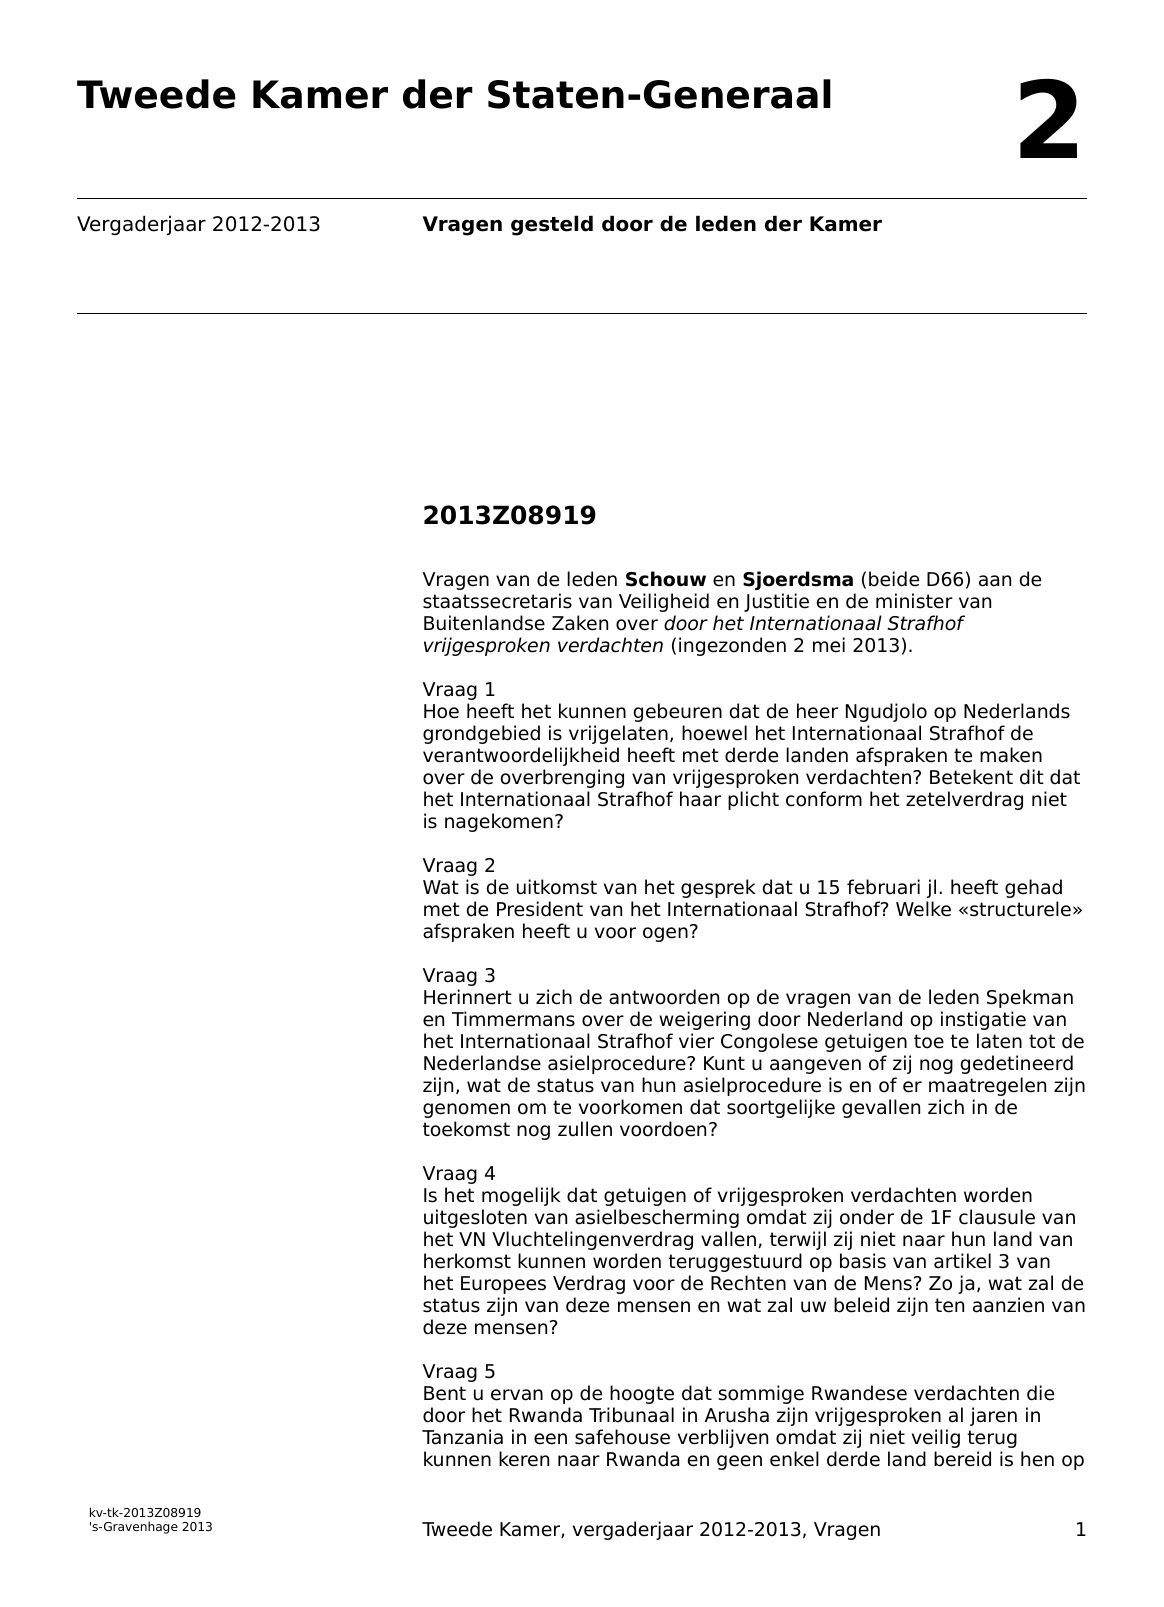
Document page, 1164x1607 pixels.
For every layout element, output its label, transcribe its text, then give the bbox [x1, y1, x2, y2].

text 's-Gravenhage 2013 [88, 1520, 323, 1534]
table_cell Vragen gesteld door de leden der Kamer [422, 199, 1087, 313]
table_cell Vergaderjaar 2012-2013 [77, 199, 422, 313]
text Vraag 4 [422, 1163, 1087, 1185]
text Bent u ervan op de hoogte dat sommige Rwandese verdachten die door het Rwanda Tribunaal in Arusha zijn vrijgesproken al jaren in Tanzania in een safehouse verblijven omdat zij niet veilig terug kunnen keren naar Rwanda en geen enkel derde land bereid is hen op [422, 1383, 1087, 1471]
text Vraag 2 [422, 855, 1087, 877]
text Herinnert u zich de antwoorden op de vragen van de leden Spekman en Timmermans over de weigering door Nederland op instigatie van het Internationaal Strafhof vier Congolese getuigen toe te laten tot de Nederlandse asielprocedure? Kunt u aangeven of zij nog gedetineerd zijn, wat de status van hun asielprocedure is en of er maatregelen zijn genomen om te voorkomen dat soortgelijke gevallen zich in de toekomst nog zullen voordoen? [422, 987, 1087, 1141]
text Hoe heeft het kunnen gebeuren dat de heer Ngudjolo op Nederlands grondgebied is vrijgelaten, hoewel het Internationaal Strafhof de verantwoordelijkheid heeft met derde landen afspraken te maken over de overbrenging van vrijgesproken verdachten? Betekent dit dat het Internationaal Strafhof haar plicht conform het zetelverdrag niet is nagekomen? [422, 701, 1087, 833]
text Vraag 1 [422, 679, 1087, 701]
text Is het mogelijk dat getuigen of vrijgesproken verdachten worden uitgesloten van asielbescherming omdat zij onder de 1F clausule van het VN Vluchtelingenverdrag vallen, terwijl zij niet naar hun land van herkomst kunnen worden teruggestuurd op basis van artikel 3 van het Europees Verdrag voor de Rechten van de Mens? Zo ja, wat zal de status zijn van deze mensen en wat zal uw beleid zijn ten aanzien van deze mensen? [422, 1185, 1087, 1339]
text Vraag 3 [422, 965, 1087, 987]
text 2013Z08919 [422, 501, 1087, 531]
text Vraag 5 [422, 1361, 1087, 1383]
text Vragen van de leden Schouw en Sjoerdsma (beide D66) aan de staatssecretaris van Veiligheid en Justitie en de minister van Buitenlandse Zaken over door het Internationaal Strafhof vrijgesproken verdachten (ingezonden 2 mei 2013). [422, 569, 1087, 657]
text Wat is de uitkomst van het gesprek dat u 15 februari jl. heeft gehad met de President van het Internationaal Strafhof? Welke «structurele» afspraken heeft u voor ogen? [422, 877, 1087, 943]
table_header Tweede Kamer der Staten-Generaal [77, 59, 886, 198]
text kv-tk-2013Z08919 [88, 1506, 323, 1520]
table_header 2 [886, 59, 1087, 198]
